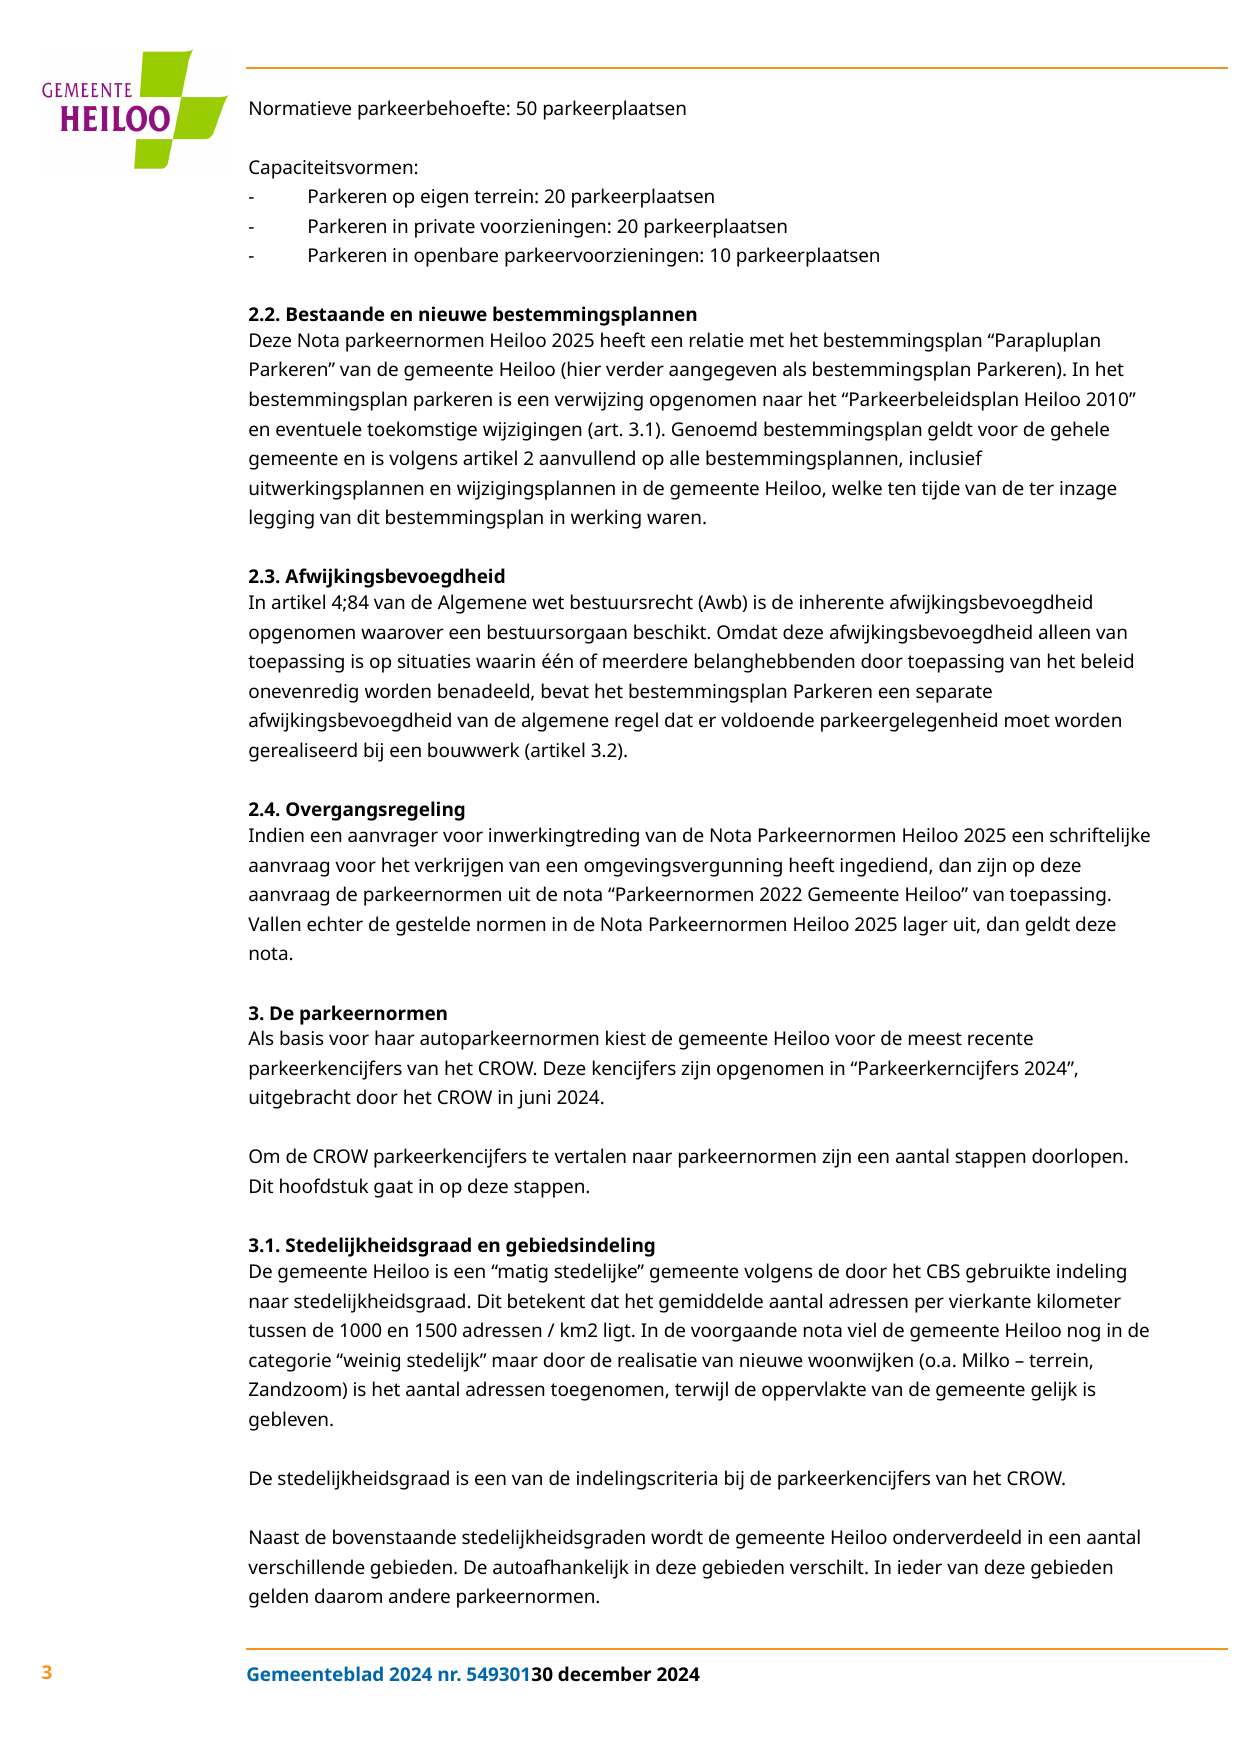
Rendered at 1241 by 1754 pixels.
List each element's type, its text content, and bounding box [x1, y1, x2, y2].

text In artikel 4;84 van de Algemene wet bestuursrecht (Awb) is de inherente afwijkingsbevoegdheid opgenomen waarover een bestuursorgaan beschikt. Omdat deze afwijkingsbevoegdheid alleen van toepassing is op situaties waarin één of meerdere belanghebbenden door toepassing van het beleid onevenredig worden benadeeld, bevat het bestemmingsplan Parkeren een separate afwijkingsbevoegdheid van de algemene regel dat er voldoende parkeergelegenheid moet worden gerealiseerd bij een bouwwerk (artikel 3.2). [248, 589, 1152, 763]
table_header Normatieve parkeerbehoefte: 50 parkeerplaatsen Capaciteitsvormen: Parkeren op eigen terrein: 20 parkeerplaatsen Parkeren in private voorzieningen: 20 parkeerplaatsen Parkeren in openbare parkeervoorzieningen: 10 parkeerplaatsen [248, 95, 1152, 268]
text Naast de bovenstaande stedelijkheidsgraden wordt de gemeente Heiloo onderverdeeld in een aantal verschillende gebieden. De autoafhankelijk in deze gebieden verschilt. In ieder van deze gebieden gelden daarom andere parkeernormen. [248, 1524, 1152, 1609]
text Om de CROW parkeerkencijfers te vertalen naar parkeernormen zijn een aantal stappen doorlopen. Dit hoofdstuk gaat in op deze stappen. [248, 1144, 1152, 1199]
text De gemeente Heiloo is een “matig stedelijke” gemeente volgens de door het CBS gebruikte indeling naar stedelijkheidsgraad. Dit betekent dat het gemiddelde aantal adressen per vierkante kilometer tussen de 1000 en 1500 adressen / km2 ligt. In de voorgaande nota viel de gemeente Heiloo nog in de categorie “weinig stedelijk” maar door de realisatie van nieuwe woonwijken (o.a. Milko – terrein, Zandzoom) is het aantal adressen toegenomen, terwijl de oppervlakte van de gemeente gelijk is gebleven. [248, 1258, 1152, 1432]
text De stedelijkheidsgraad is een van de indelingscriteria bij de parkeerkencijfers van het CROW. [248, 1465, 1152, 1491]
picture [41, 47, 231, 172]
text 3.1. Stedelijkheidsgraad en gebiedsindeling [248, 1232, 1152, 1258]
text 2.2. Bestaande en nieuwe bestemmingsplannen [248, 301, 1152, 327]
text Indien een aanvrager voor inwerkingtreding van de Nota Parkeernormen Heiloo 2025 een schriftelijke aanvraag voor het verkrijgen van een omgevingsvergunning heeft ingediend, dan zijn op deze aanvraag de parkeernormen uit de nota “Parkeernormen 2022 Gemeente Heiloo” van toepassing. Vallen echter de gestelde normen in de Nota Parkeernormen Heiloo 2025 lager uit, dan geldt deze nota. [248, 822, 1152, 966]
text Als basis voor haar autoparkeernormen kiest de gemeente Heiloo voor de meest recente parkeerkencijfers van het CROW. Deze kencijfers zijn opgenomen in “Parkeerkerncijfers 2024”, uitgebracht door het CROW in juni 2024. [248, 1025, 1152, 1110]
text 2.3. Afwijkingsbevoegdheid [248, 564, 1152, 589]
text 2.4. Overgangsregeling [248, 796, 1152, 822]
text Deze Nota parkeernormen Heiloo 2025 heeft een relatie met het bestemmingsplan “Parapluplan Parkeren” van de gemeente Heiloo (hier verder aangegeven als bestemmingsplan Parkeren). In het bestemmingsplan parkeren is een verwijzing opgenomen naar het “Parkeerbeleidsplan Heiloo 2010” en eventuele toekomstige wijzigingen (art. 3.1). Genoemd bestemmingsplan geldt voor de gehele gemeente en is volgens artikel 2 aanvullend op alle bestemmingsplannen, inclusief uitwerkingsplannen en wijzigingsplannen in de gemeente Heiloo, welke ten tijde van de ter inzage legging van dit bestemmingsplan in werking waren. [248, 327, 1152, 530]
text 3. De parkeernormen [248, 1000, 1152, 1025]
